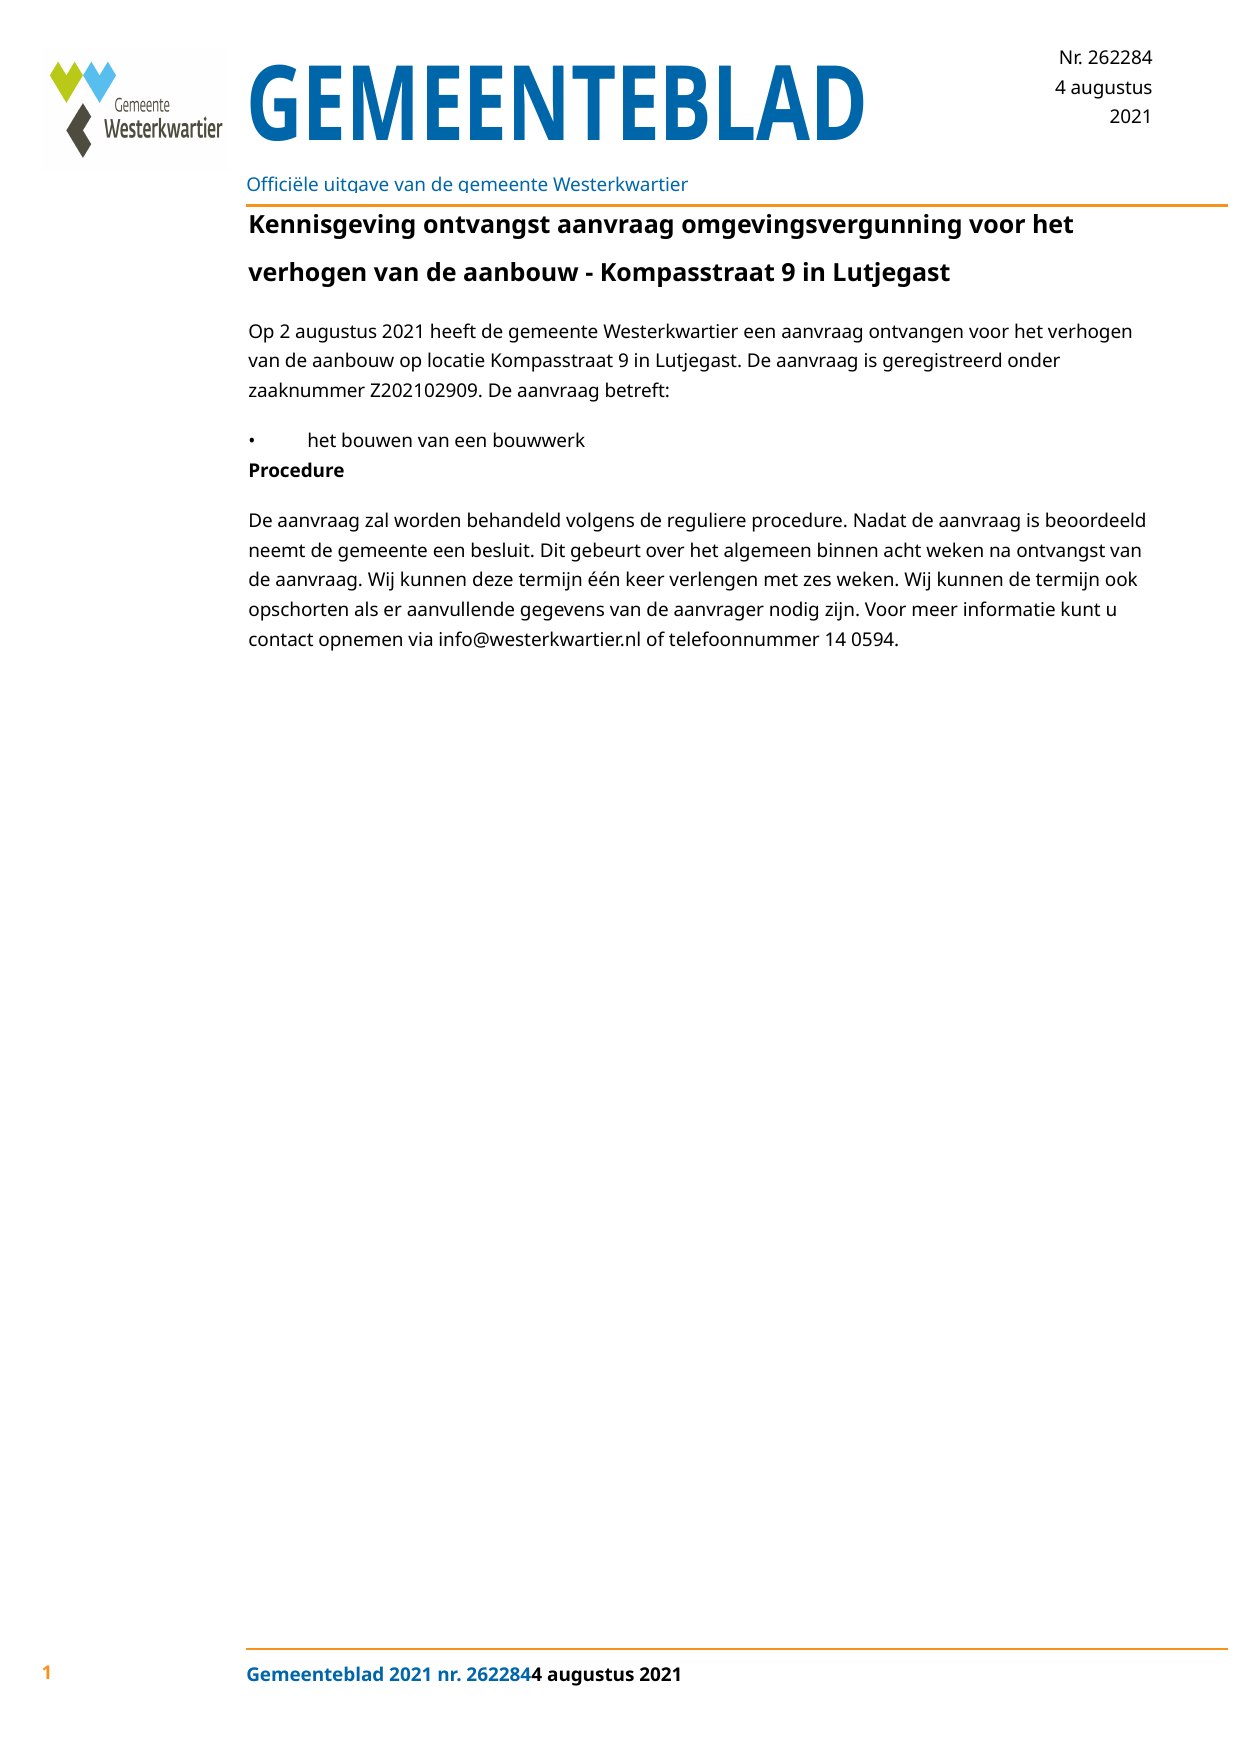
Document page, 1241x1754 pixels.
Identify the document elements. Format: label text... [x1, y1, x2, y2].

text Kennisgeving ontvangst aanvraag omgevingsvergunning voor het verhogen van de aanbouw - Kompasstraat 9 in Lutjegast [248, 207, 1152, 288]
list het bouwen van een bouwwerk [248, 427, 1152, 453]
picture [41, 47, 231, 172]
text De aanvraag zal worden behandeld volgens de reguliere procedure. Nadat de aanvraag is beoordeeld neemt de gemeente een besluit. Dit gebeurt over het algemeen binnen acht weken na ontvangst van de aanvraag. Wij kunnen deze termijn één keer verlengen met zes weken. Wij kunnen de termijn ook opschorten als er aanvullende gegevens van de aanvrager nodig zijn. Voor meer informatie kunt u contact opnemen via info@westerkwartier.nl of telefoonnummer 14 0594. [248, 507, 1152, 652]
text Procedure [248, 457, 1152, 483]
text Op 2 augustus 2021 heeft de gemeente Westerkwartier een aanvraag ontvangen voor het verhogen van de aanbouw op locatie Kompasstraat 9 in Lutjegast. De aanvraag is geregistreerd onder zaaknummer Z202102909. De aanvraag betreft: [248, 318, 1152, 403]
